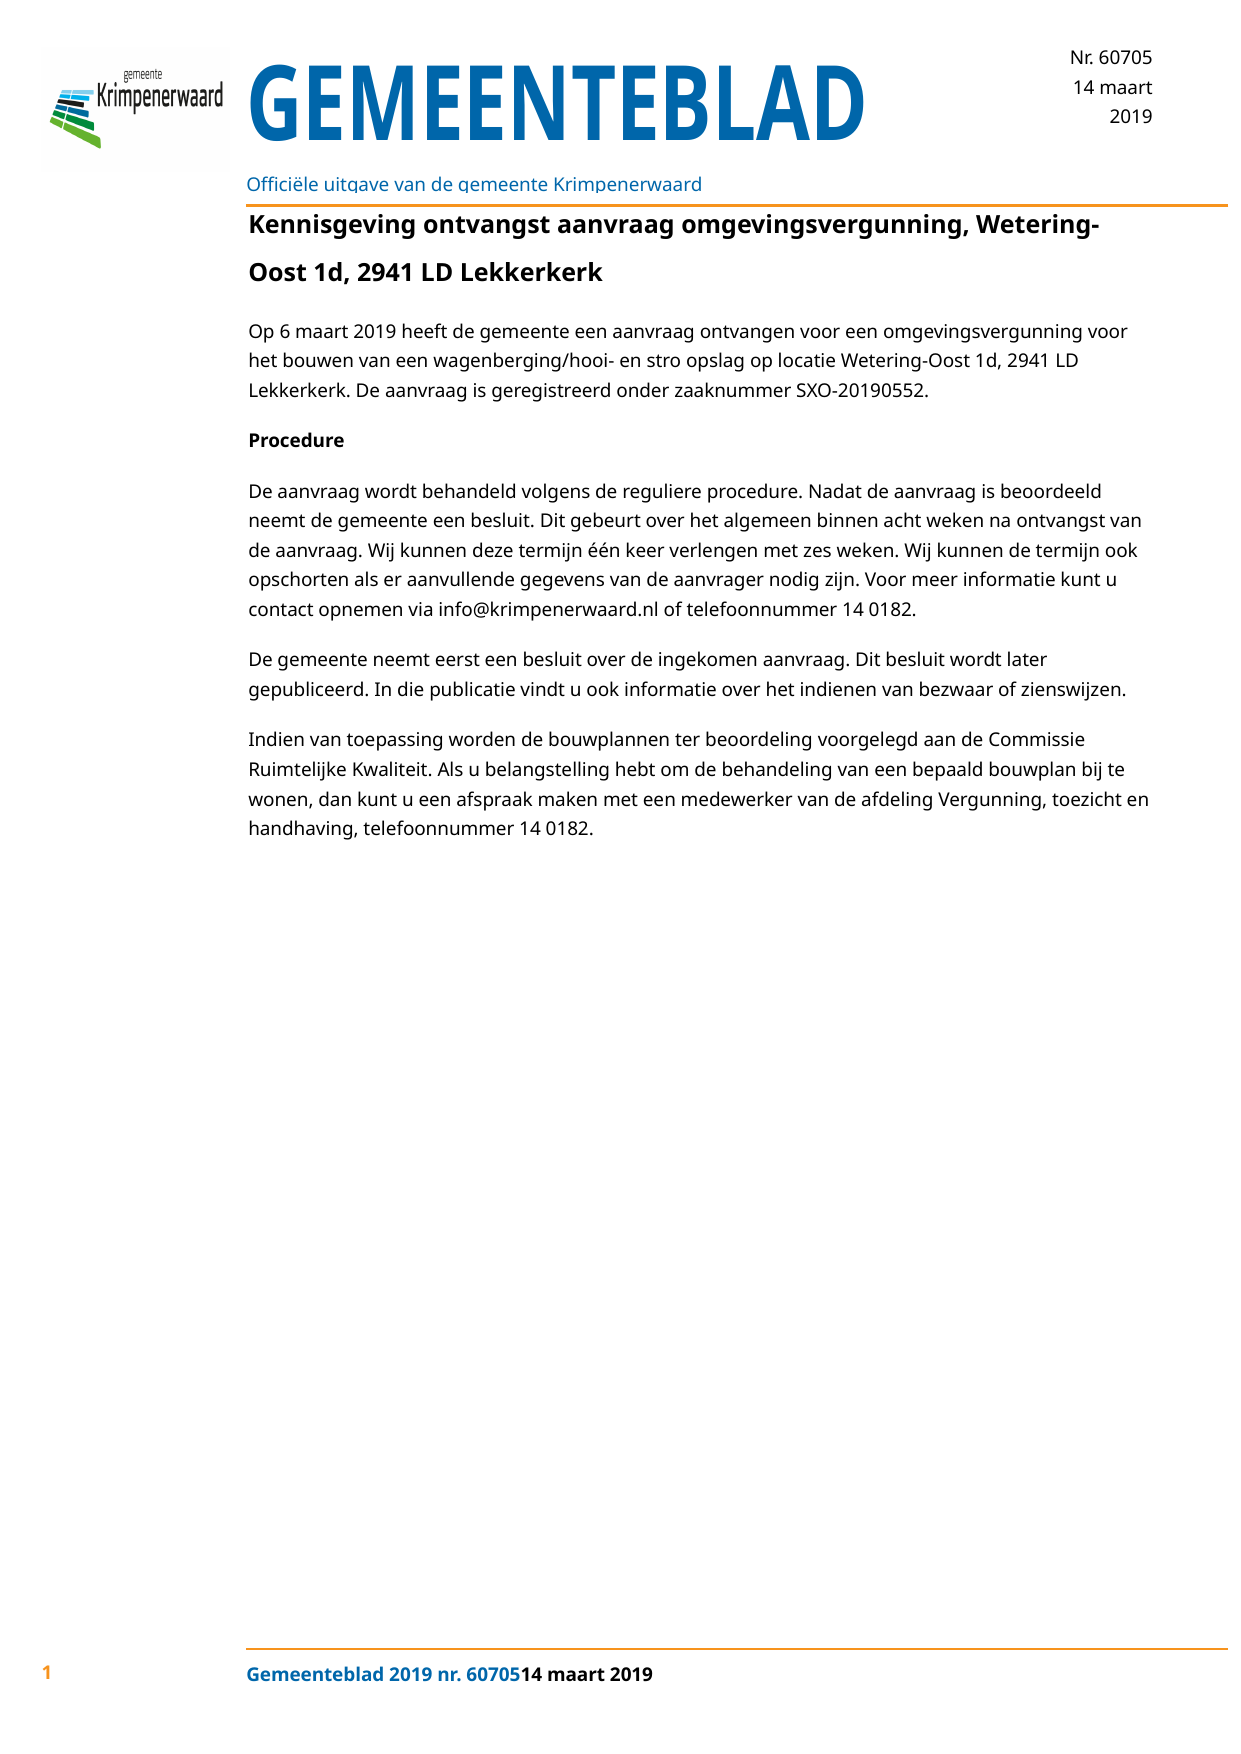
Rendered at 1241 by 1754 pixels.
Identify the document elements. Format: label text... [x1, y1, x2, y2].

text Op 6 maart 2019 heeft de gemeente een aanvraag ontvangen voor een omgevingsvergunning voor het bouwen van een wagenberging/hooi- en stro opslag op locatie Wetering-Oost 1d, 2941 LD Lekkerkerk. De aanvraag is geregistreerd onder zaaknummer SXO-20190552. [248, 318, 1152, 403]
text Kennisgeving ontvangst aanvraag omgevingsvergunning, Wetering-Oost 1d, 2941 LD Lekkerkerk [248, 207, 1152, 288]
text Indien van toepassing worden de bouwplannen ter beoordeling voorgelegd aan de Commissie Ruimtelijke Kwaliteit. Als u belangstelling hebt om de behandeling van een bepaald bouwplan bij te wonen, dan kunt u een afspraak maken met een medewerker van de afdeling Vergunning, toezicht en handhaving, telefoonnummer 14 0182. [248, 727, 1152, 841]
picture [41, 47, 231, 172]
text De gemeente neemt eerst een besluit over de ingekomen aanvraag. Dit besluit wordt later gepubliceerd. In die publicatie vindt u ook informatie over het indienen van bezwaar of zienswijzen. [248, 647, 1152, 702]
text De aanvraag wordt behandeld volgens de reguliere procedure. Nadat de aanvraag is beoordeeld neemt de gemeente een besluit. Dit gebeurt over het algemeen binnen acht weken na ontvangst van de aanvraag. Wij kunnen deze termijn één keer verlengen met zes weken. Wij kunnen de termijn ook opschorten als er aanvullende gegevens van de aanvrager nodig zijn. Voor meer informatie kunt u contact opnemen via info@krimpenerwaard.nl of telefoonnummer 14 0182. [248, 478, 1152, 622]
text Procedure [248, 427, 1152, 453]
